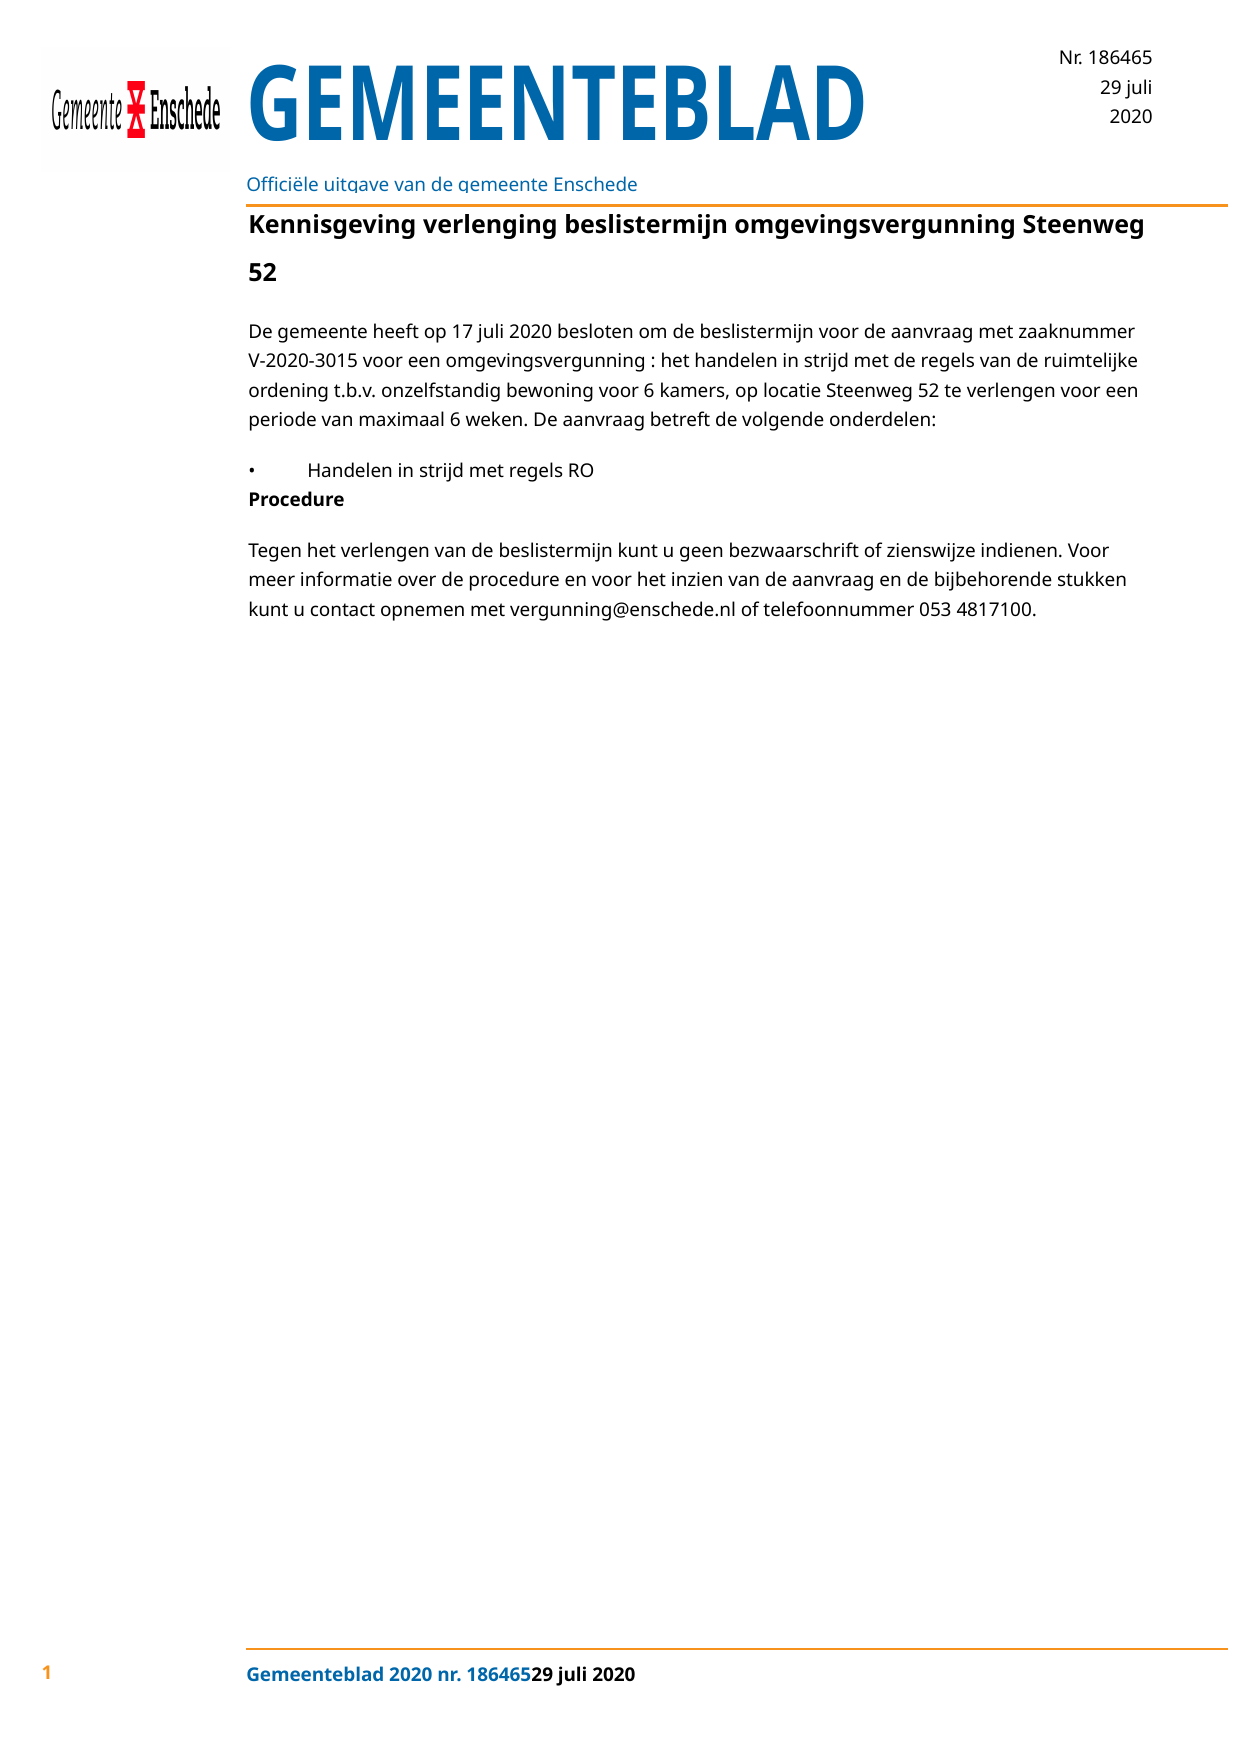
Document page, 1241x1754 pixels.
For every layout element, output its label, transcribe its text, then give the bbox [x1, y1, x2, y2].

text De gemeente heeft op 17 juli 2020 besloten om de beslistermijn voor de aanvraag met zaaknummer V-2020-3015 voor een omgevingsvergunning : het handelen in strijd met de regels van de ruimtelijke ordening t.b.v. onzelfstandig bewoning voor 6 kamers, op locatie Steenweg 52 te verlengen voor een periode van maximaal 6 weken. De aanvraag betreft de volgende onderdelen: [248, 318, 1152, 432]
text Procedure [248, 487, 1152, 512]
picture [41, 47, 231, 172]
text Kennisgeving verlenging beslistermijn omgevingsvergunning Steenweg 52 [248, 207, 1152, 288]
text Tegen het verlengen van de beslistermijn kunt u geen bezwaarschrift of zienswijze indienen. Voor meer informatie over de procedure en voor het inzien van de aanvraag en de bijbehorende stukken kunt u contact opnemen met vergunning@enschede.nl of telefoonnummer 053 4817100. [248, 537, 1152, 622]
list Handelen in strijd met regels RO [248, 457, 1152, 483]
